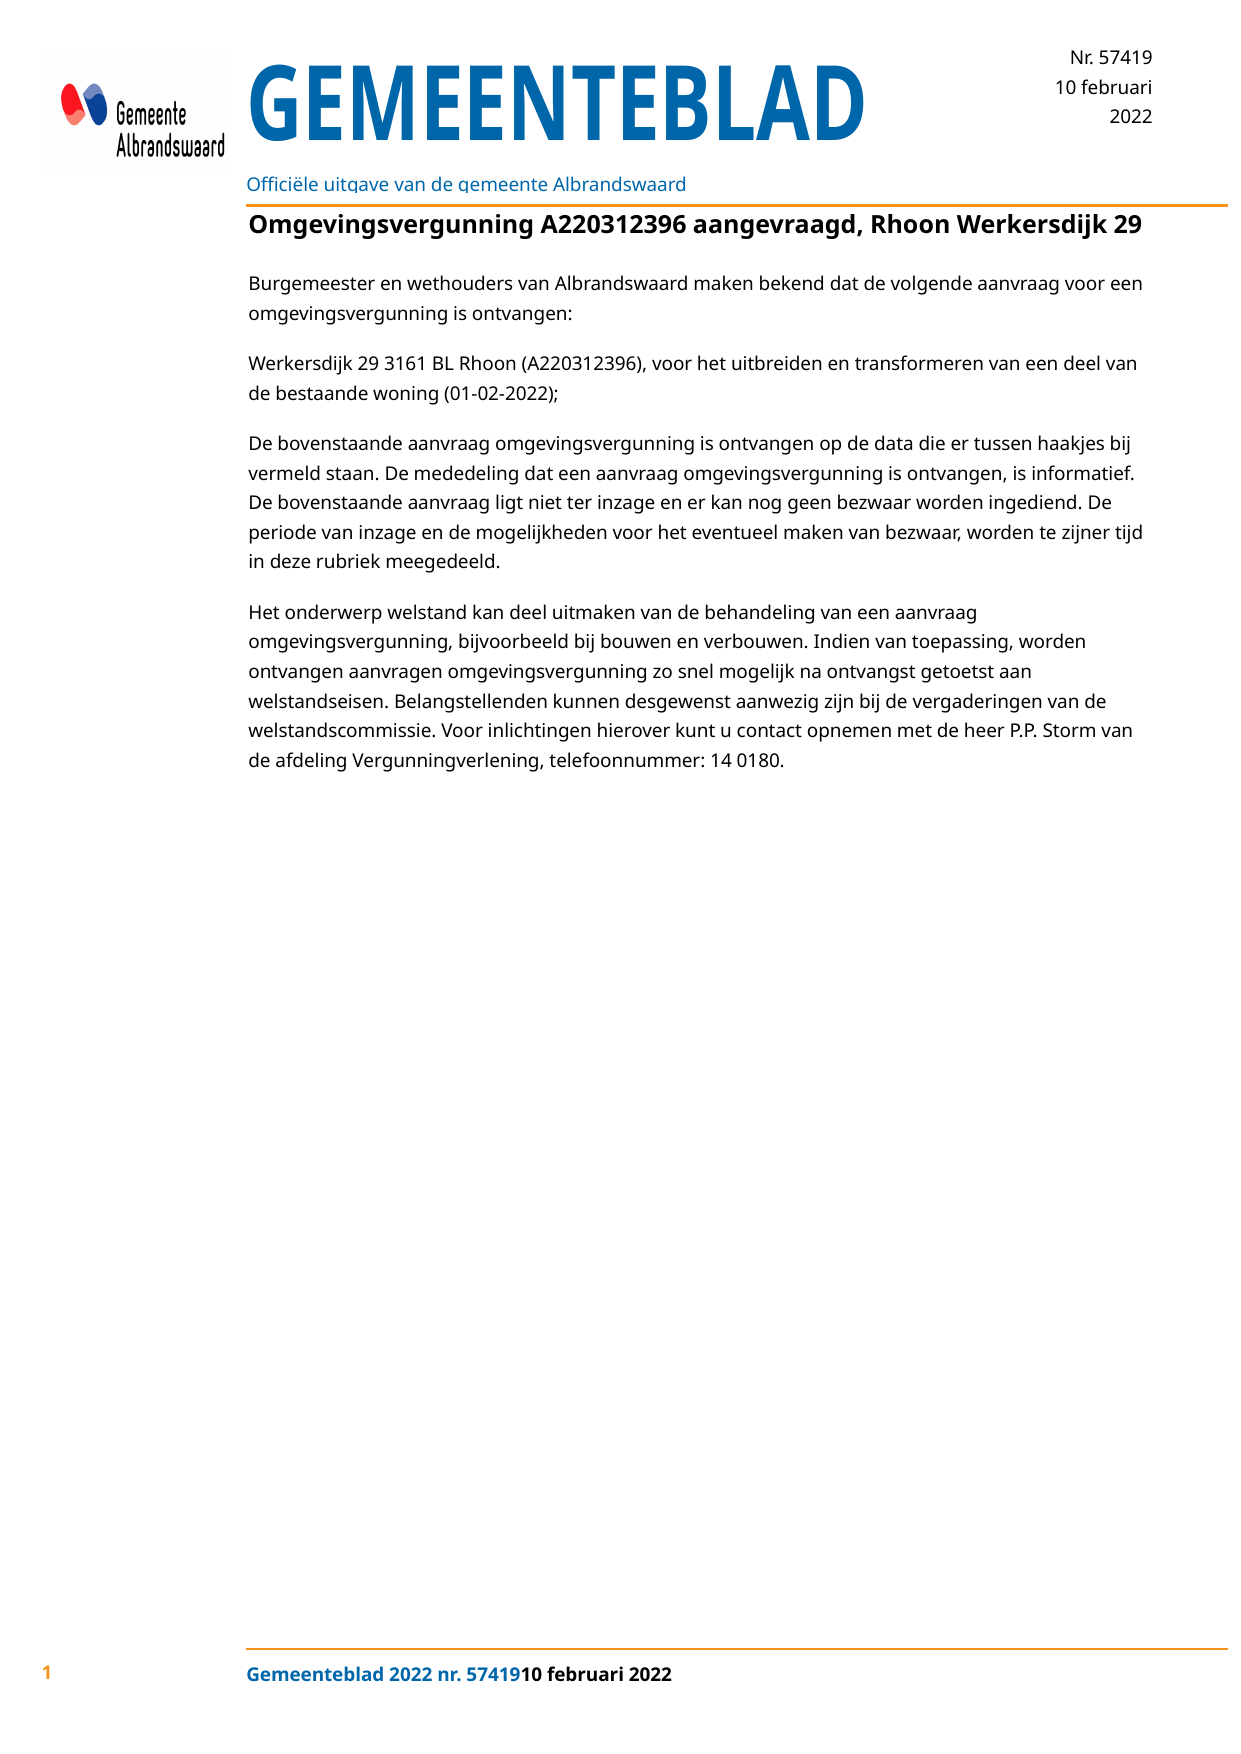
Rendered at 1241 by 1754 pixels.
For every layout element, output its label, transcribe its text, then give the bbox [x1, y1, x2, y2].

text Werkersdijk 29 3161 BL Rhoon (A220312396), voor het uitbreiden en transformeren van een deel van de bestaande woning (01-02-2022); [248, 350, 1152, 406]
text Omgevingsvergunning A220312396 aangevraagd, Rhoon Werkersdijk 29 [248, 207, 1152, 241]
text Burgemeester en wethouders van Albrandswaard maken bekend dat de volgende aanvraag voor een omgevingsvergunning is ontvangen: [248, 270, 1152, 326]
text De bovenstaande aanvraag omgevingsvergunning is ontvangen op de data die er tussen haakjes bij vermeld staan. De mededeling dat een aanvraag omgevingsvergunning is ontvangen, is informatief. De bovenstaande aanvraag ligt niet ter inzage en er kan nog geen bezwaar worden ingediend. De periode van inzage en de mogelijkheden voor het eventueel maken van bezwaar, worden te zijner tijd in deze rubriek meegedeeld. [248, 430, 1152, 574]
picture [41, 47, 231, 172]
text Het onderwerp welstand kan deel uitmaken van de behandeling van een aanvraag omgevingsvergunning, bijvoorbeeld bij bouwen en verbouwen. Indien van toepassing, worden ontvangen aanvragen omgevingsvergunning zo snel mogelijk na ontvangst getoetst aan welstandseisen. Belangstellenden kunnen desgewenst aanwezig zijn bij de vergaderingen van de welstandscommissie. Voor inlichtingen hierover kunt u contact opnemen met de heer P.P. Storm van de afdeling Vergunningverlening, telefoonnummer: 14 0180. [248, 599, 1152, 773]
